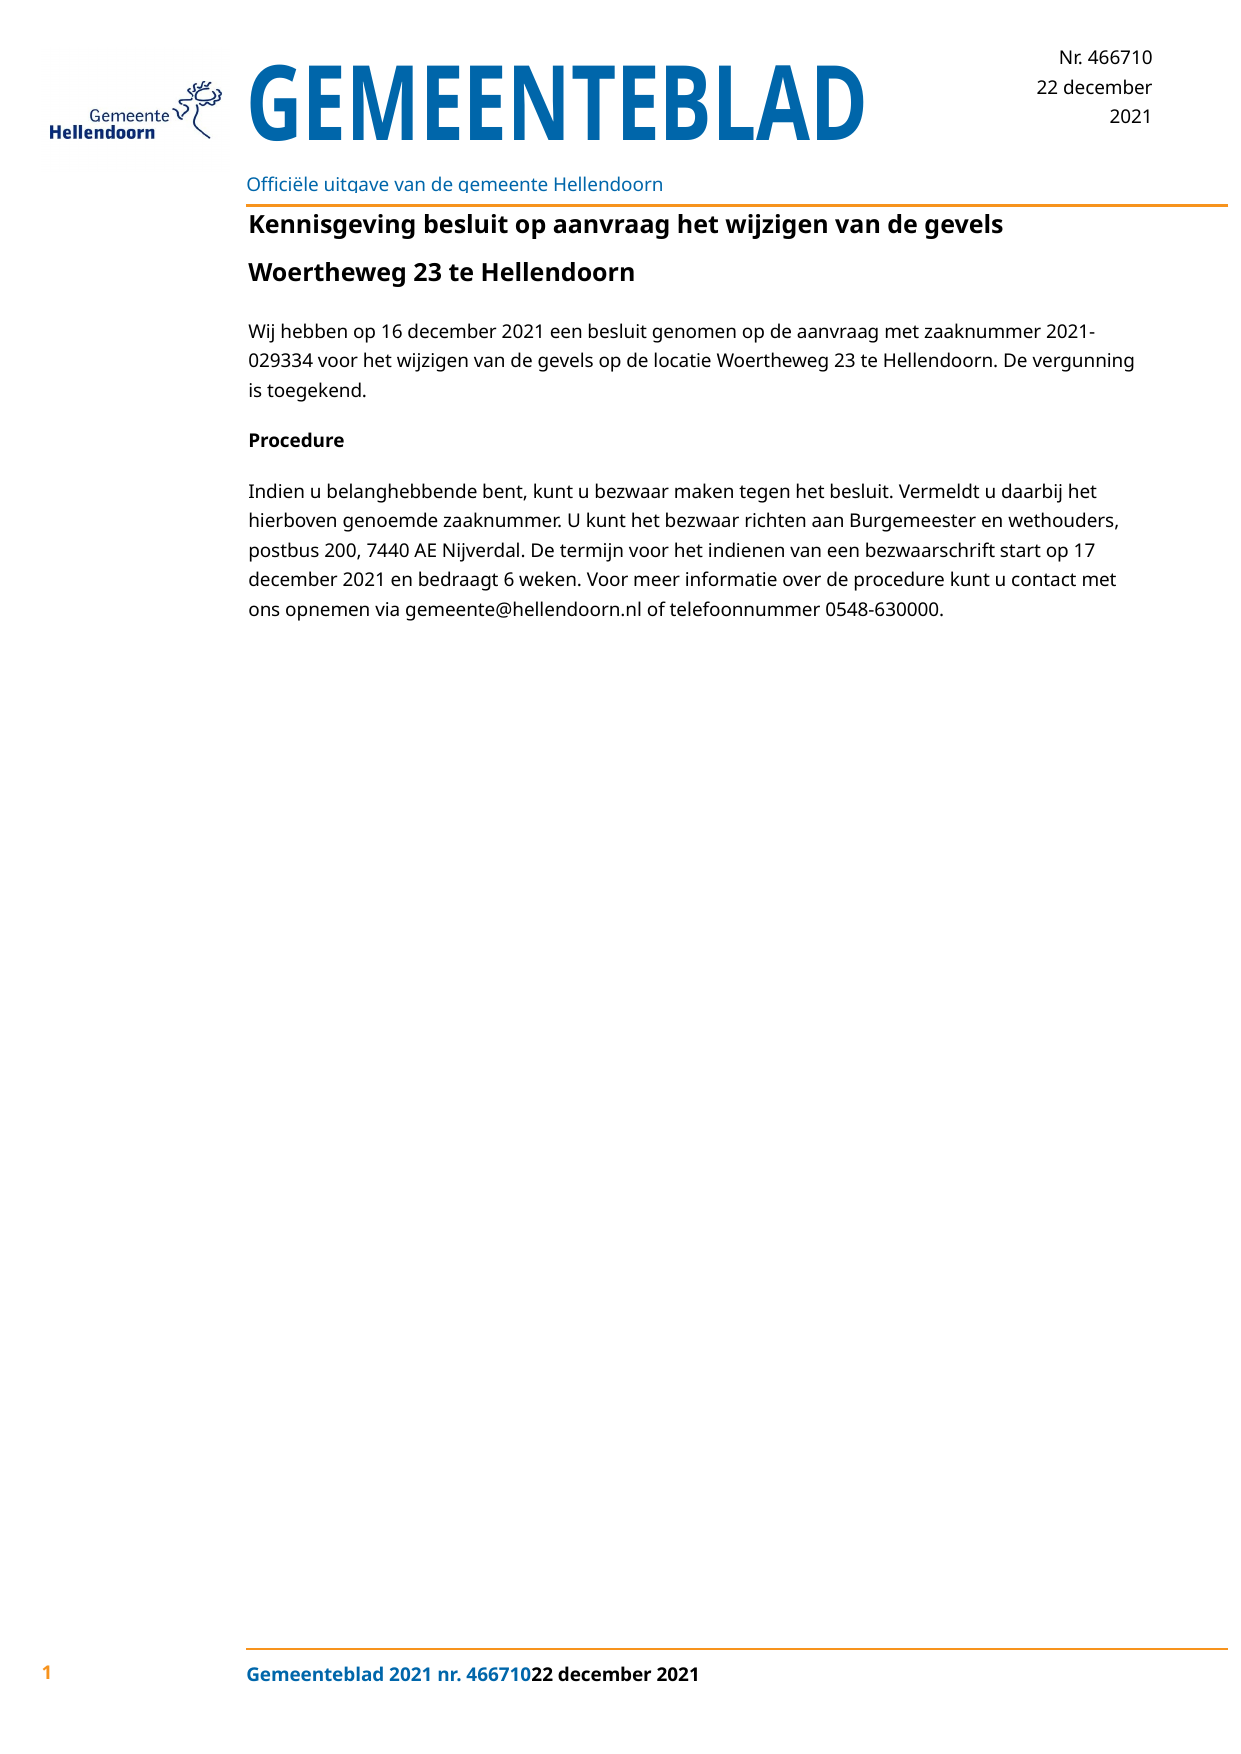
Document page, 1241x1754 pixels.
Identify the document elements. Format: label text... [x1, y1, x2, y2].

text Kennisgeving besluit op aanvraag het wijzigen van de gevels Woertheweg 23 te Hellendoorn [248, 207, 1152, 288]
text Wij hebben op 16 december 2021 een besluit genomen op de aanvraag met zaaknummer 2021-029334 voor het wijzigen van de gevels op de locatie Woertheweg 23 te Hellendoorn. De vergunning is toegekend. [248, 318, 1152, 403]
text Indien u belanghebbende bent, kunt u bezwaar maken tegen het besluit. Vermeldt u daarbij het hierboven genoemde zaaknummer. U kunt het bezwaar richten aan Burgemeester en wethouders, postbus 200, 7440 AE Nijverdal. De termijn voor het indienen van een bezwaarschrift start op 17 december 2021 en bedraagt 6 weken. Voor meer informatie over de procedure kunt u contact met ons opnemen via gemeente@hellendoorn.nl of telefoonnummer 0548-630000. [248, 478, 1152, 622]
picture [41, 47, 231, 172]
text Procedure [248, 427, 1152, 453]
